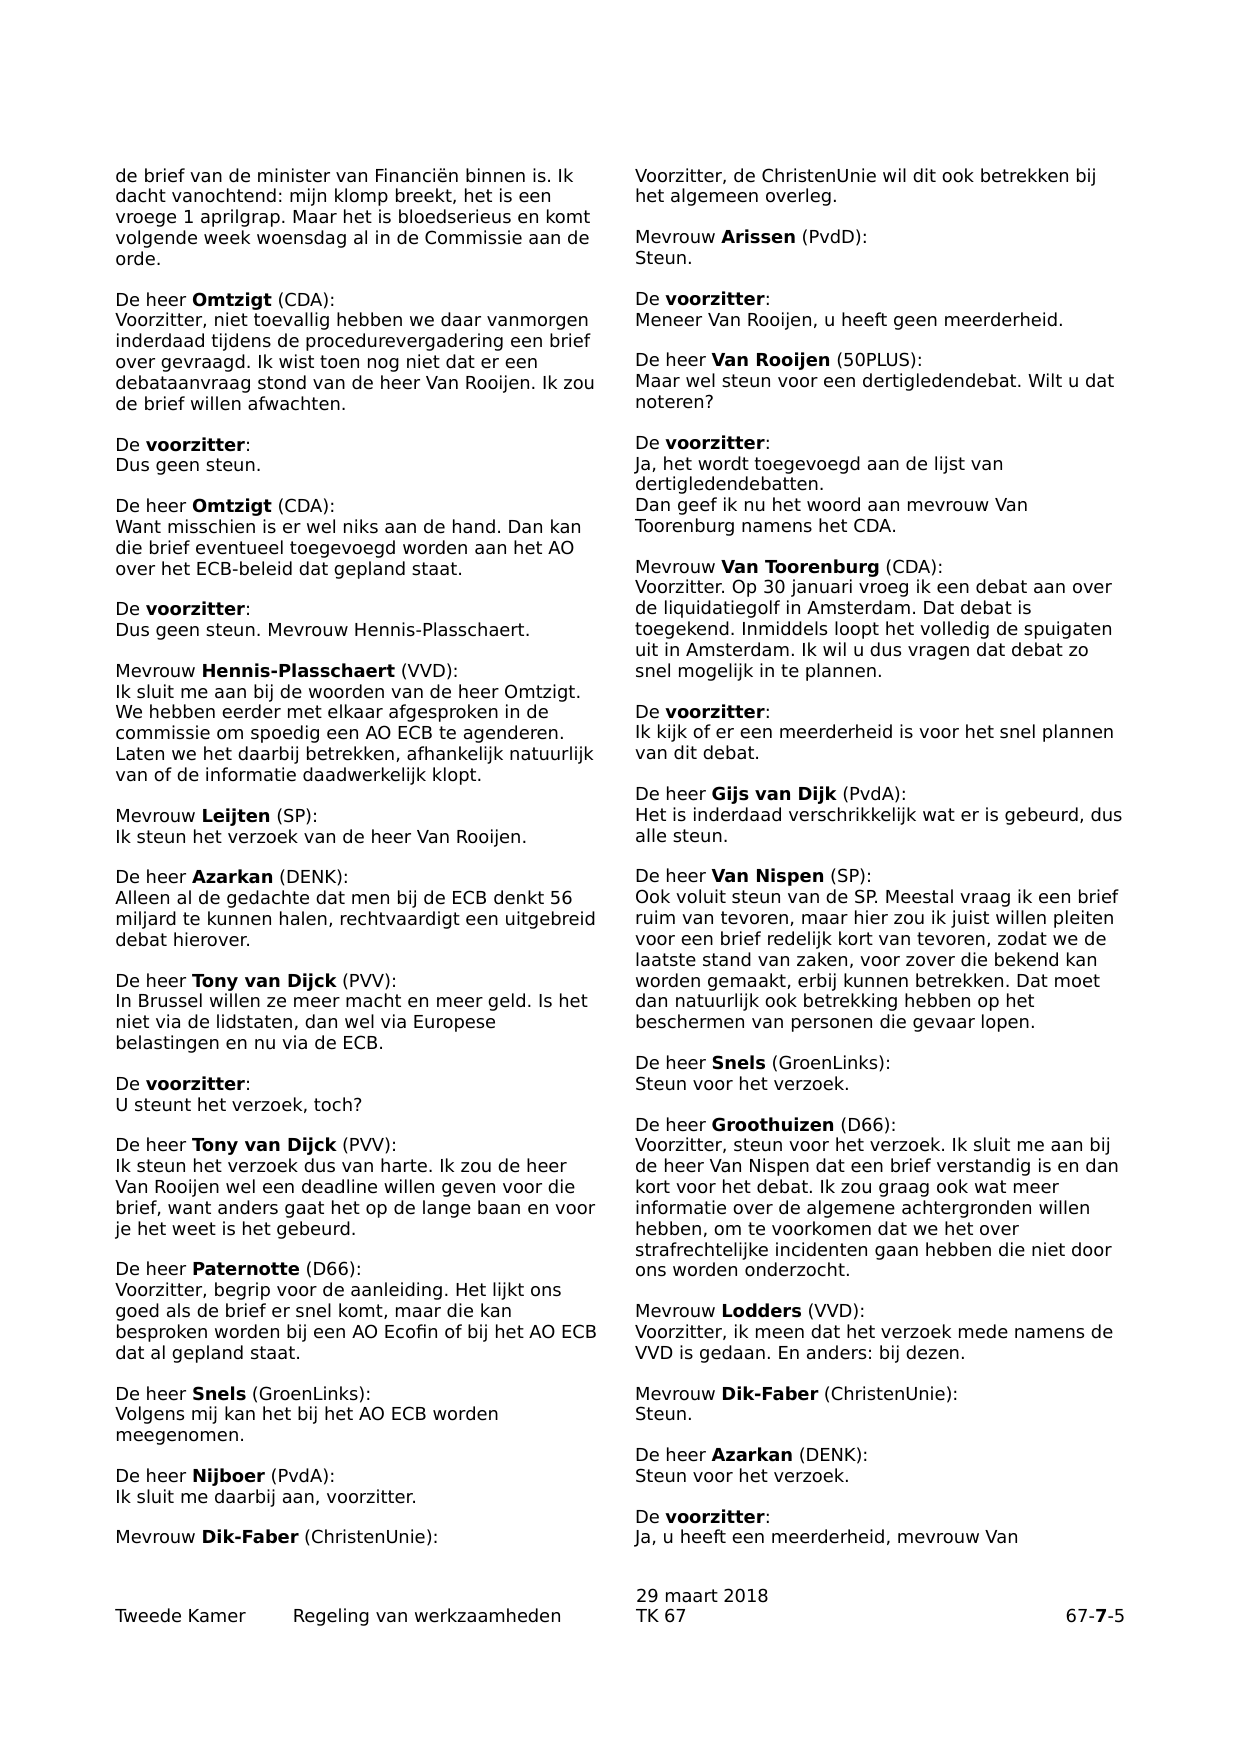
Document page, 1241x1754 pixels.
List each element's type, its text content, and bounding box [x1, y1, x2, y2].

text U steunt het verzoek, toch? [115, 1094, 605, 1115]
text Ik steun het verzoek van de heer Van Rooijen. [115, 826, 605, 847]
text De heer Paternotte (D66): [115, 1259, 605, 1280]
text Dan geef ik nu het woord aan mevrouw Van Toorenburg namens het CDA. [635, 495, 1125, 537]
text Alleen al de gedachte dat men bij de ECB denkt 56 miljard te kunnen halen, rechtvaardigt een uitgebreid debat hierover. [115, 888, 605, 950]
text De heer Van Rooijen (50PLUS): [635, 350, 1125, 371]
text Ook voluit steun van de SP. Meestal vraag ik een brief ruim van tevoren, maar hier zou ik juist willen pleiten voor een brief redelijk kort van tevoren, zodat we de laatste stand van zaken, voor zover die bekend kan worden gemaakt, erbij kunnen betrekken. Dat moet dan natuurlijk ook betrekking hebben op het beschermen van personen die gevaar lopen. [635, 887, 1125, 1033]
text Voorzitter, begrip voor de aanleiding. Het lijkt ons goed als de brief er snel komt, maar die kan besproken worden bij een AO Ecofin of bij het AO ECB dat al gepland staat. [115, 1280, 605, 1363]
text De heer Omtzigt (CDA): [115, 496, 605, 517]
text De heer Tony van Dijck (PVV): [115, 970, 605, 991]
text Mevrouw Hennis-Plasschaert (VVD): [115, 661, 605, 681]
text Mevrouw Leijten (SP): [115, 806, 605, 826]
text Dus geen steun. [115, 455, 605, 476]
text Steun. [635, 248, 1125, 268]
text Mevrouw Van Toorenburg (CDA): [635, 557, 1125, 577]
text De voorzitter: [635, 288, 1125, 309]
text De heer Snels (GroenLinks): [635, 1053, 1125, 1073]
text De voorzitter: [635, 701, 1125, 722]
text De voorzitter: [635, 1506, 1125, 1527]
text De voorzitter: [635, 432, 1125, 453]
text Want misschien is er wel niks aan de hand. Dan kan die brief eventueel toegevoegd worden aan het AO over het ECB-beleid dat gepland staat. [115, 517, 605, 579]
text Mevrouw Dik-Faber (ChristenUnie): [635, 1383, 1125, 1404]
text De heer Nijboer (PvdA): [115, 1466, 605, 1486]
text De heer Azarkan (DENK): [635, 1445, 1125, 1466]
text Meneer Van Rooijen, u heeft geen meerderheid. [635, 309, 1125, 330]
text Volgens mij kan het bij het AO ECB worden meegenomen. [115, 1404, 605, 1446]
text de brief van de minister van Financiën binnen is. Ik dacht vanochtend: mijn klomp breekt, het is een vroege 1 aprilgrap. Maar het is bloedserieus en komt volgende week woensdag al in de Commissie aan de orde. [115, 165, 605, 269]
text Ik sluit me aan bij de woorden van de heer Omtzigt. We hebben eerder met elkaar afgesproken in de commissie om spoedig een AO ECB te agenderen. Laten we het daarbij betrekken, afhankelijk natuurlijk van of de informatie daadwerkelijk klopt. [115, 681, 605, 786]
text Steun voor het verzoek. [635, 1073, 1125, 1094]
text Voorzitter, ik meen dat het verzoek mede namens de VVD is gedaan. En anders: bij dezen. [635, 1322, 1125, 1363]
text Ik steun het verzoek dus van harte. Ik zou de heer Van Rooijen wel een deadline willen geven voor die brief, want anders gaat het op de lange baan en voor je het weet is het gebeurd. [115, 1156, 605, 1239]
text In Brussel willen ze meer macht en meer geld. Is het niet via de lidstaten, dan wel via Europese belastingen en nu via de ECB. [115, 991, 605, 1054]
text De heer Groothuizen (D66): [635, 1114, 1125, 1135]
text Ja, u heeft een meerderheid, mevrouw Van [635, 1527, 1125, 1548]
text Ik kijk of er een meerderheid is voor het snel plannen van dit debat. [635, 722, 1125, 764]
text De heer Tony van Dijck (PVV): [115, 1135, 605, 1156]
text Steun voor het verzoek. [635, 1466, 1125, 1486]
text De voorzitter: [115, 599, 605, 620]
text Mevrouw Lodders (VVD): [635, 1301, 1125, 1322]
text De heer Azarkan (DENK): [115, 867, 605, 888]
text Mevrouw Dik-Faber (ChristenUnie): [115, 1527, 605, 1548]
text Voorzitter. Op 30 januari vroeg ik een debat aan over de liquidatiegolf in Amsterdam. Dat debat is toegekend. Inmiddels loopt het volledig de spuigaten uit in Amsterdam. Ik wil u dus vragen dat debat zo snel mogelijk in te plannen. [635, 577, 1125, 681]
text De heer Gijs van Dijk (PvdA): [635, 784, 1125, 804]
text De voorzitter: [115, 434, 605, 455]
text De heer Omtzigt (CDA): [115, 289, 605, 310]
text Voorzitter, steun voor het verzoek. Ik sluit me aan bij de heer Van Nispen dat een brief verstandig is en dan kort voor het debat. Ik zou graag ook wat meer informatie over de algemene achtergronden willen hebben, om te voorkomen dat we het over strafrechtelijke incidenten gaan hebben die niet door ons worden onderzocht. [635, 1135, 1125, 1281]
text Maar wel steun voor een dertigledendebat. Wilt u dat noteren? [635, 371, 1125, 412]
text Voorzitter, niet toevallig hebben we daar vanmorgen inderdaad tijdens de procedurevergadering een brief over gevraagd. Ik wist toen nog niet dat er een debataanvraag stond van de heer Van Rooijen. Ik zou de brief willen afwachten. [115, 310, 605, 414]
text De heer Snels (GroenLinks): [115, 1383, 605, 1404]
text De heer Van Nispen (SP): [635, 866, 1125, 887]
text Ik sluit me daarbij aan, voorzitter. [115, 1486, 605, 1507]
text Mevrouw Arissen (PvdD): [635, 227, 1125, 248]
text Dus geen steun. Mevrouw Hennis-Plasschaert. [115, 620, 605, 641]
text De voorzitter: [115, 1074, 605, 1094]
text Voorzitter, de ChristenUnie wil dit ook betrekken bij het algemeen overleg. [635, 165, 1125, 207]
text Ja, het wordt toegevoegd aan de lijst van dertigledendebatten. [635, 453, 1125, 495]
text Steun. [635, 1404, 1125, 1425]
text Het is inderdaad verschrikkelijk wat er is gebeurd, dus alle steun. [635, 804, 1125, 846]
